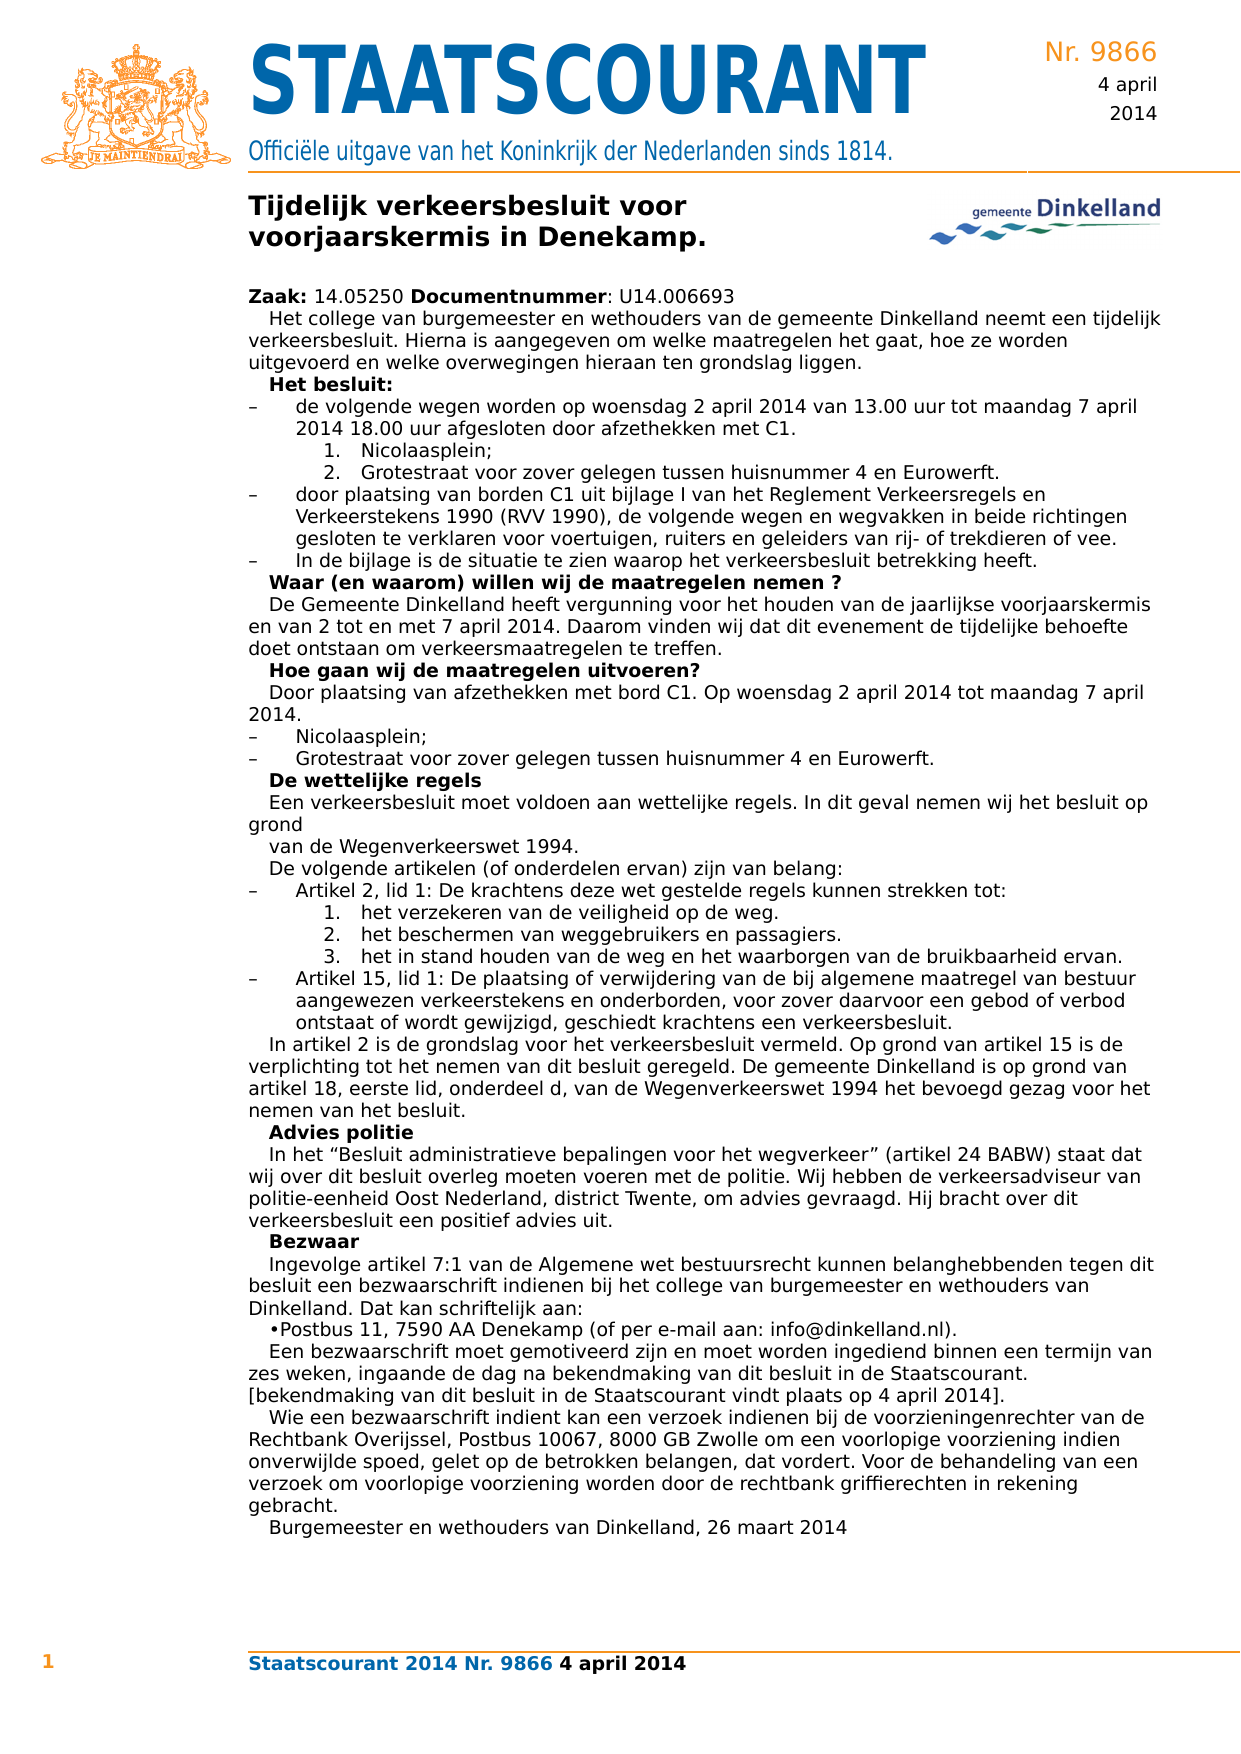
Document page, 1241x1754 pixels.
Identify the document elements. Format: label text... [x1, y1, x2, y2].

picture [41, 44, 231, 169]
list In de bijlage is de situatie te zien waarop het verkeersbesluit betrekking heeft. [248, 550, 1163, 572]
text Waar (en waarom) willen wij de maatregelen nemen ? [248, 572, 1163, 594]
list het in stand houden van de weg en het waarborgen van de bruikbaarheid ervan. [323, 946, 1163, 968]
text Het college van burgemeester en wethouders van de gemeente Dinkelland neemt een tijdelijk verkeersbesluit. Hierna is aangegeven om welke maatregelen het gaat, hoe ze worden uitgevoerd en welke overwegingen hieraan ten grondslag liggen. [248, 308, 1163, 374]
list de volgende wegen worden op woensdag 2 april 2014 van 13.00 uur tot maandag 7 april 2014 18.00 uur afgesloten door afzethekken met C1. [248, 396, 1163, 440]
text Een verkeersbesluit moet voldoen aan wettelijke regels. In dit geval nemen wij het besluit op grond [248, 792, 1163, 836]
text Het besluit: [248, 374, 1163, 396]
text van de Wegenverkeerswet 1994. [248, 836, 1163, 858]
text Ingevolge artikel 7:1 van de Algemene wet bestuursrecht kunnen belanghebbenden tegen dit besluit een bezwaarschrift indienen bij het college van burgemeester en wethouders van Dinkelland. Dat kan schriftelijk aan: [248, 1253, 1163, 1319]
list Nicolaasplein; [248, 726, 1163, 748]
list Grotestraat voor zover gelegen tussen huisnummer 4 en Eurowerft. [323, 462, 1163, 484]
list Artikel 2, lid 1: De krachtens deze wet gestelde regels kunnen strekken tot: [248, 880, 1163, 902]
text De Gemeente Dinkelland heeft vergunning voor het houden van de jaarlijkse voorjaarskermis en van 2 tot en met 7 april 2014. Daarom vinden wij dat dit evenement de tijdelijke behoefte doet ontstaan om verkeersmaatregelen te treffen. [248, 594, 1163, 660]
picture [927, 190, 1164, 250]
list het beschermen van weggebruikers en passagiers. [323, 924, 1163, 946]
text In artikel 2 is de grondslag voor het verkeersbesluit vermeld. Op grond van artikel 15 is de verplichting tot het nemen van dit besluit geregeld. De gemeente Dinkelland is op grond van artikel 18, eerste lid, onderdeel d, van de Wegenverkeerswet 1994 het bevoegd gezag voor het nemen van het besluit. [248, 1034, 1163, 1122]
text De volgende artikelen (of onderdelen ervan) zijn van belang: [248, 858, 1163, 880]
subtitle Tijdelijk verkeersbesluit voor voorjaarskermis in Denekamp. [248, 191, 1163, 253]
text Door plaatsing van afzethekken met bord C1. Op woensdag 2 april 2014 tot maandag 7 april 2014. [248, 682, 1163, 726]
text Een bezwaarschrift moet gemotiveerd zijn en moet worden ingediend binnen een termijn van zes weken, ingaande de dag na bekendmaking van dit besluit in de Staatscourant. [bekendmaking van dit besluit in de Staatscourant vindt plaats op 4 april 2014]. [248, 1341, 1163, 1407]
text Bezwaar [248, 1231, 1163, 1253]
text Zaak: 14.05250 Documentnummer: U14.006693 [248, 286, 1163, 308]
list Nicolaasplein; [323, 440, 1163, 462]
text In het “Besluit administratieve bepalingen voor het wegverkeer” (artikel 24 BABW) staat dat wij over dit besluit overleg moeten voeren met de politie. Wij hebben de verkeersadviseur van politie-eenheid Oost Nederland, district Twente, om advies gevraagd. Hij bracht over dit verkeersbesluit een positief advies uit. [248, 1143, 1163, 1231]
text Wie een bezwaarschrift indient kan een verzoek indienen bij de voorzieningenrechter van de Rechtbank Overijssel, Postbus 10067, 8000 GB Zwolle om een voorlopige voorziening indien onverwijlde spoed, gelet op de betrokken belangen, dat vordert. Voor de behandeling van een verzoek om voorlopige voorziening worden door de rechtbank griffierechten in rekening gebracht. [248, 1407, 1163, 1517]
list door plaatsing van borden C1 uit bijlage I van het Reglement Verkeersregels en Verkeerstekens 1990 (RVV 1990), de volgende wegen en wegvakken in beide richtingen gesloten te verklaren voor voertuigen, ruiters en geleiders van rij- of trekdieren of vee. [248, 484, 1163, 550]
text Hoe gaan wij de maatregelen uitvoeren? [248, 660, 1163, 682]
text •Postbus 11, 7590 AA Denekamp (of per e-mail aan: info@dinkelland.nl). [248, 1319, 1163, 1341]
list Artikel 15, lid 1: De plaatsing of verwijdering van de bij algemene maatregel van bestuur aangewezen verkeerstekens en onderborden, voor zover daarvoor een gebod of verbod ontstaat of wordt gewijzigd, geschiedt krachtens een verkeersbesluit. [248, 968, 1163, 1034]
text Burgemeester en wethouders van Dinkelland, 26 maart 2014 [248, 1517, 1163, 1539]
list Grotestraat voor zover gelegen tussen huisnummer 4 en Eurowerft. [248, 748, 1163, 770]
list het verzekeren van de veiligheid op de weg. [323, 902, 1163, 924]
text Advies politie [248, 1122, 1163, 1143]
text De wettelijke regels [248, 770, 1163, 792]
